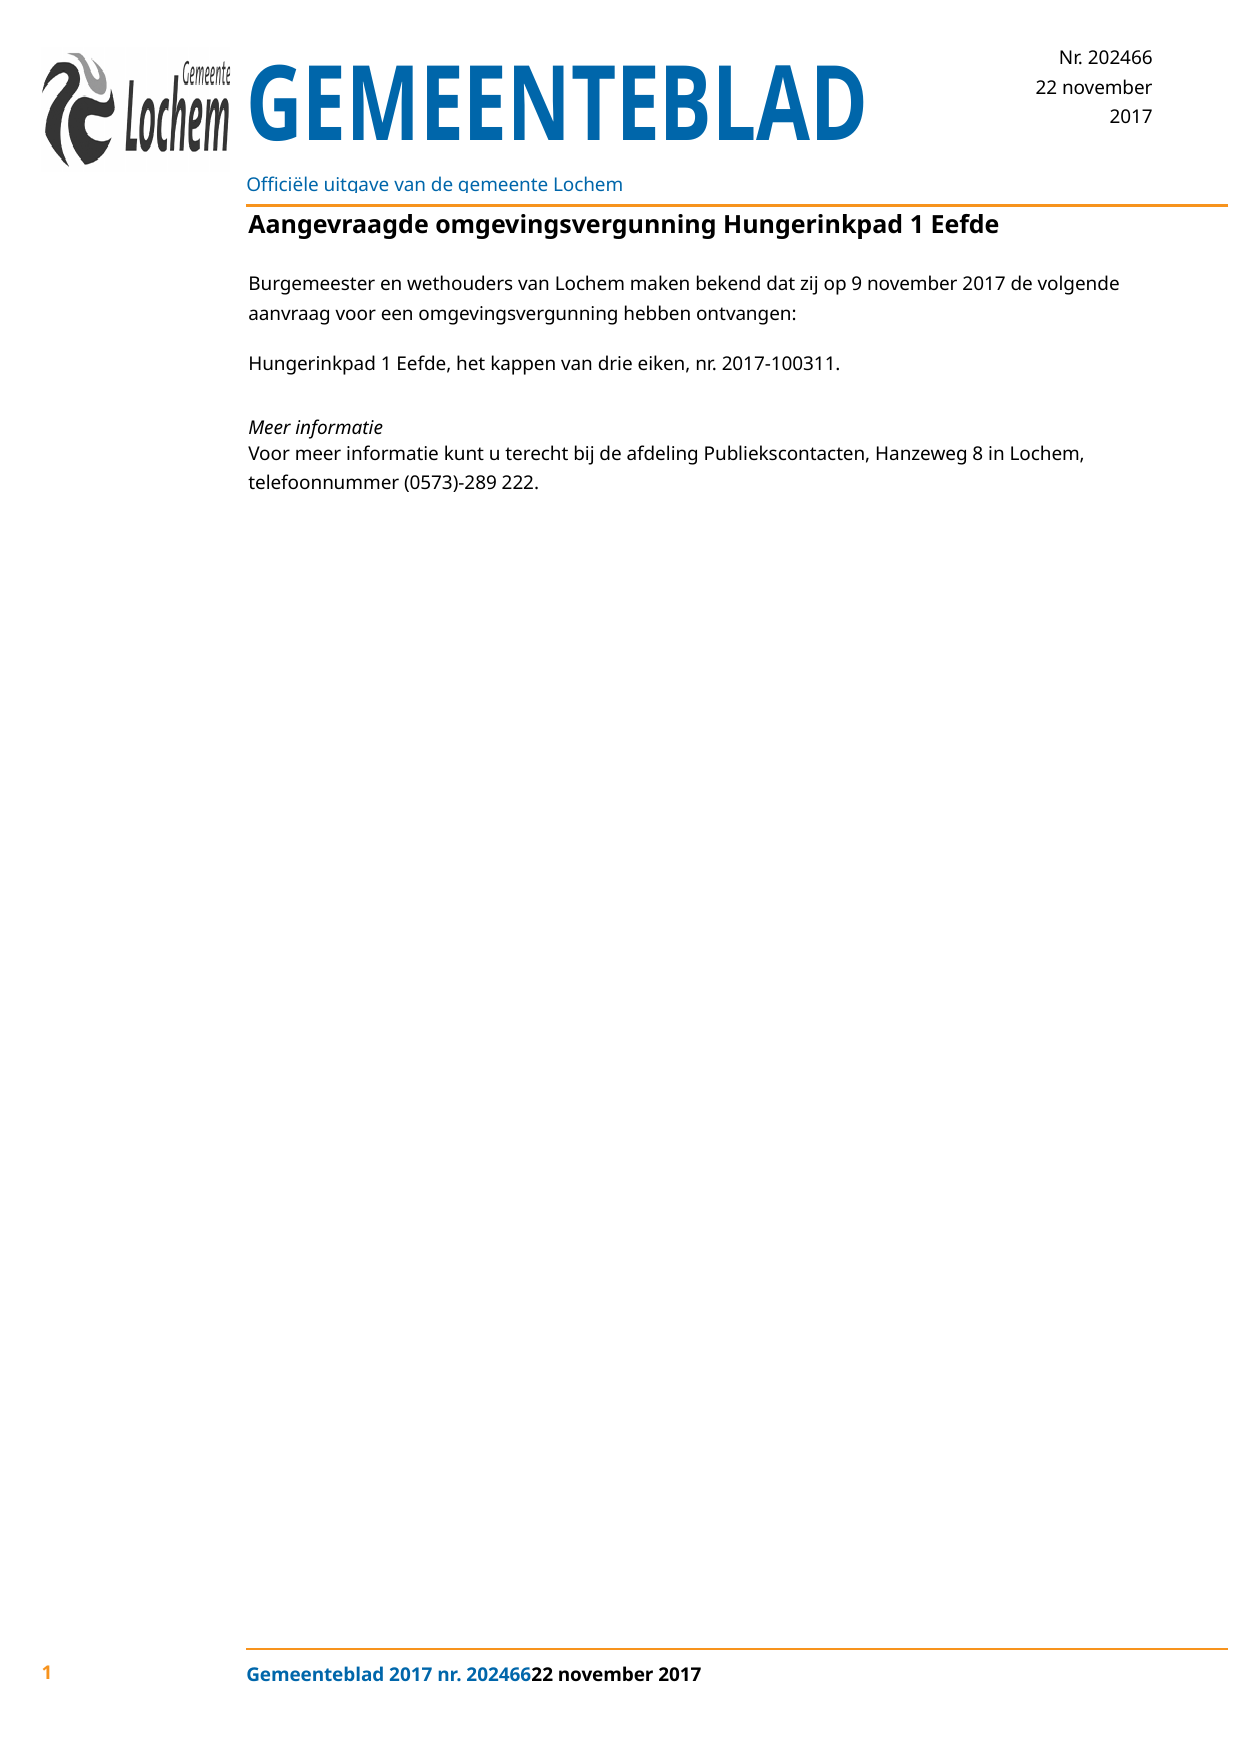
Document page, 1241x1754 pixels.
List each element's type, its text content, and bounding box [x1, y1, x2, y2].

text Meer informatie [248, 414, 1152, 440]
text Voor meer informatie kunt u terecht bij de afdeling Publiekscontacten, Hanzeweg 8 in Lochem, telefoonnummer (0573)-289 222. [248, 440, 1152, 495]
text Hungerinkpad 1 Eefde, het kappen van drie eiken, nr. 2017-100311. [248, 350, 1152, 376]
text Burgemeester en wethouders van Lochem maken bekend dat zij op 9 november 2017 de volgende aanvraag voor een omgevingsvergunning hebben ontvangen: [248, 270, 1152, 326]
picture [41, 47, 231, 172]
text Aangevraagde omgevingsvergunning Hungerinkpad 1 Eefde [248, 207, 1152, 241]
